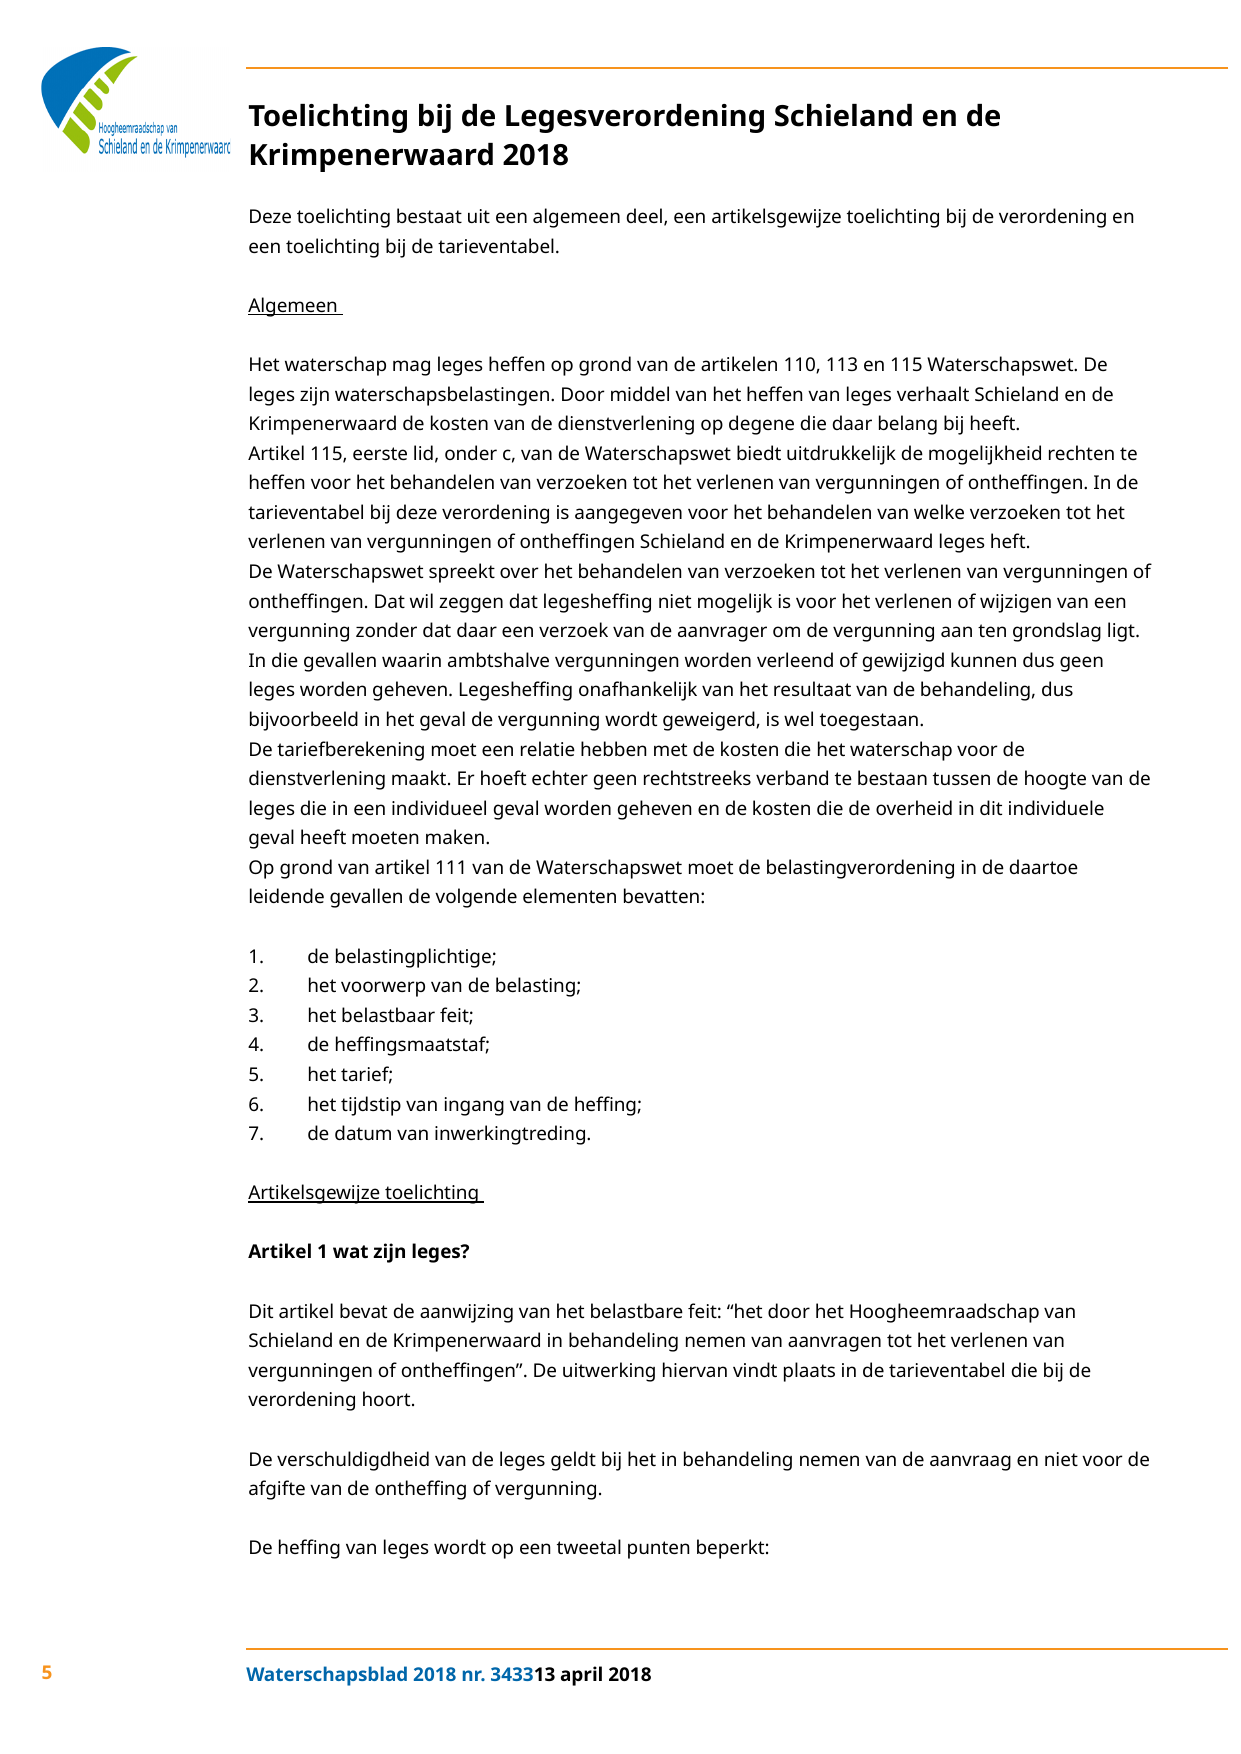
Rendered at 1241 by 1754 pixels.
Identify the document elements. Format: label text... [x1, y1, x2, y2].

text De heffing van leges wordt op een tweetal punten beperkt: [248, 1534, 1152, 1560]
text De Waterschapswet spreekt over het behandelen van verzoeken tot het verlenen van vergunningen of ontheffingen. Dat wil zeggen dat legesheffing niet mogelijk is voor het verlenen of wijzigen van een vergunning zonder dat daar een verzoek van de aanvrager om de vergunning aan ten grondslag ligt. In die gevallen waarin ambtshalve vergunningen worden verleend of gewijzigd kunnen dus geen leges worden geheven. Legesheffing onafhankelijk van het resultaat van de behandeling, dus bijvoorbeeld in het geval de vergunning wordt geweigerd, is wel toegestaan. [248, 558, 1152, 732]
text Artikelsgewijze toelichting [248, 1179, 1152, 1205]
text Algemeen [248, 292, 1152, 318]
list de datum van inwerkingtreding. [248, 1120, 1152, 1146]
picture [41, 47, 231, 172]
list het belastbaar feit; [248, 1002, 1152, 1028]
text Artikel 1 wat zijn leges? [248, 1239, 1152, 1264]
text De verschuldigdheid van de leges geldt bij het in behandeling nemen van de aanvraag en niet voor de afgifte van de ontheffing of vergunning. [248, 1446, 1152, 1501]
text Het waterschap mag leges heffen op grond van de artikelen 110, 113 en 115 Waterschapswet. De leges zijn waterschapsbelastingen. Door middel van het heffen van leges verhaalt Schieland en de Krimpenerwaard de kosten van de dienstverlening op degene die daar belang bij heeft. [248, 351, 1152, 436]
list het voorwerp van de belasting; [248, 972, 1152, 998]
list de heffingsmaatstaf; [248, 1032, 1152, 1057]
list de belastingplichtige; [248, 943, 1152, 969]
text Toelichting bij de Legesverordening Schieland en de Krimpenerwaard 2018 [248, 95, 1152, 174]
list het tarief; [248, 1061, 1152, 1087]
text De tariefberekening moet een relatie hebben met de kosten die het waterschap voor de dienstverlening maakt. Er hoeft echter geen rechtstreeks verband te bestaan tussen de hoogte van de leges die in een individueel geval worden geheven en de kosten die de overheid in dit individuele geval heeft moeten maken. [248, 736, 1152, 850]
text Artikel 115, eerste lid, onder c, van de Waterschapswet biedt uitdrukkelijk de mogelijkheid rechten te heffen voor het behandelen van verzoeken tot het verlenen van vergunningen of ontheffingen. In de tarieventabel bij deze verordening is aangegeven voor het behandelen van welke verzoeken tot het verlenen van vergunningen of ontheffingen Schieland en de Krimpenerwaard leges heft. [248, 440, 1152, 554]
list het tijdstip van ingang van de heffing; [248, 1091, 1152, 1117]
text Deze toelichting bestaat uit een algemeen deel, een artikelsgewijze toelichting bij de verordening en een toelichting bij de tarieventabel. [248, 203, 1152, 259]
text Op grond van artikel 111 van de Waterschapswet moet de belastingverordening in de daartoe leidende gevallen de volgende elementen bevatten: [248, 854, 1152, 909]
text Dit artikel bevat de aanwijzing van het belastbare feit: “het door het Hoogheemraadschap van Schieland en de Krimpenerwaard in behandeling nemen van aanvragen tot het verlenen van vergunningen of ontheffingen”. De uitwerking hiervan vindt plaats in de tarieventabel die bij de verordening hoort. [248, 1298, 1152, 1412]
